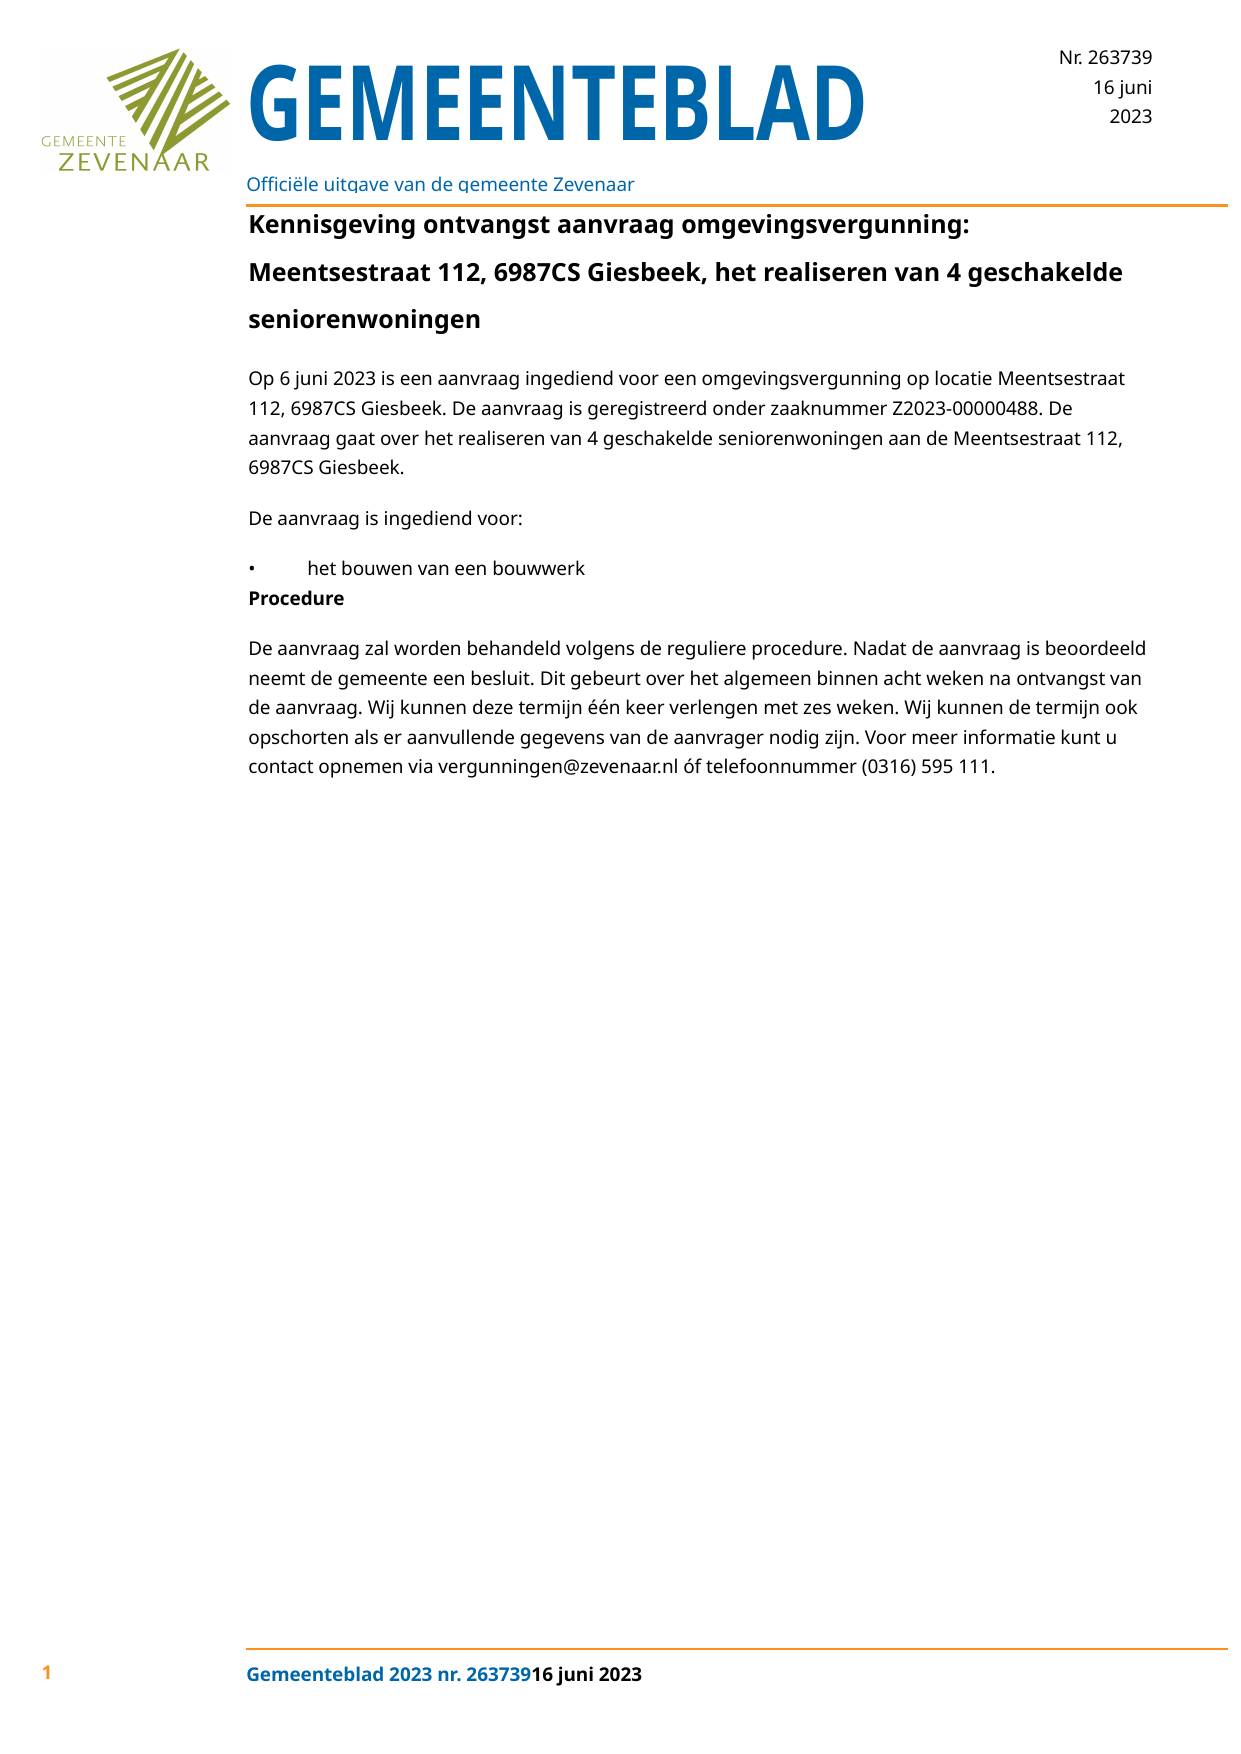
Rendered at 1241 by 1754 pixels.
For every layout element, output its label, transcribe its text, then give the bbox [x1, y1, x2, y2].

list het bouwen van een bouwwerk [248, 555, 1152, 581]
text Procedure [248, 585, 1152, 610]
text De aanvraag is ingediend voor: [248, 505, 1152, 530]
text De aanvraag zal worden behandeld volgens de reguliere procedure. Nadat de aanvraag is beoordeeld neemt de gemeente een besluit. Dit gebeurt over het algemeen binnen acht weken na ontvangst van de aanvraag. Wij kunnen deze termijn één keer verlengen met zes weken. Wij kunnen de termijn ook opschorten als er aanvullende gegevens van de aanvrager nodig zijn. Voor meer informatie kunt u contact opnemen via vergunningen@zevenaar.nl óf telefoonnummer (0316) 595 111. [248, 635, 1152, 779]
text Kennisgeving ontvangst aanvraag omgevingsvergunning: Meentsestraat 112, 6987CS Giesbeek, het realiseren van 4 geschakelde seniorenwoningen [248, 207, 1152, 336]
picture [41, 47, 231, 172]
text Op 6 juni 2023 is een aanvraag ingediend voor een omgevingsvergunning op locatie Meentsestraat 112, 6987CS Giesbeek. De aanvraag is geregistreerd onder zaaknummer Z2023-00000488. De aanvraag gaat over het realiseren van 4 geschakelde seniorenwoningen aan de Meentsestraat 112, 6987CS Giesbeek. [248, 366, 1152, 480]
